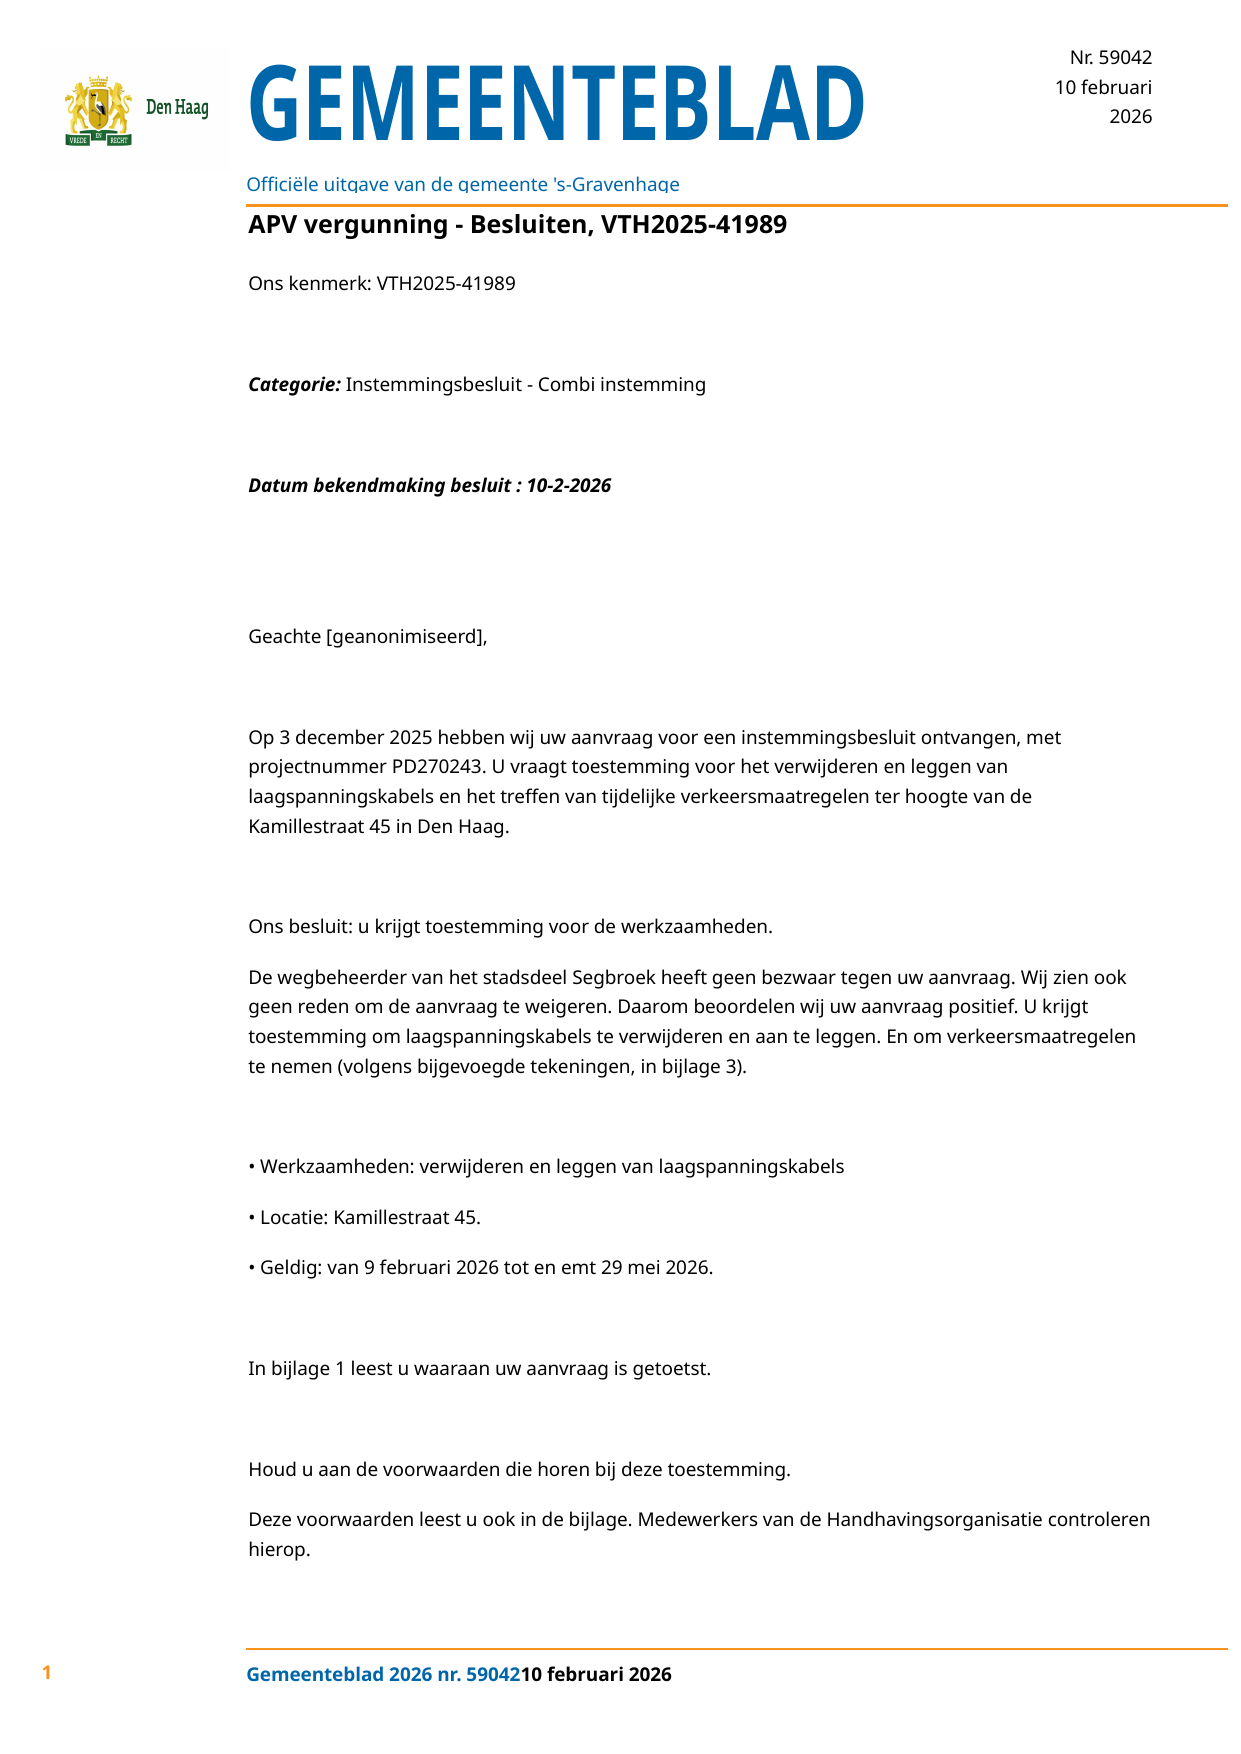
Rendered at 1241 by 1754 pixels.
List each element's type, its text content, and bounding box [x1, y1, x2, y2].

text Op 3 december 2025 hebben wij uw aanvraag voor een instemmingsbesluit ontvangen, met projectnummer PD270243. U vraagt toestemming voor het verwijderen en leggen van laagspanningskabels en het treffen van tijdelijke verkeersmaatregelen ter hoogte van de Kamillestraat 45 in Den Haag. [248, 724, 1152, 838]
text • Geldig: van 9 februari 2026 tot en emt 29 mei 2026. [248, 1254, 1152, 1280]
text De wegbeheerder van het stadsdeel Segbroek heeft geen bezwaar tegen uw aanvraag. Wij zien ook geen reden om de aanvraag te weigeren. Daarom beoordelen wij uw aanvraag positief. U krijgt toestemming om laagspanningskabels te verwijderen en aan te leggen. En om verkeersmaatregelen te nemen (volgens bijgevoegde tekeningen, in bijlage 3). [248, 964, 1152, 1078]
text Ons besluit: u krijgt toestemming voor de werkzaamheden. [248, 914, 1152, 939]
text Houd u aan de voorwaarden die horen bij deze toestemming. [248, 1456, 1152, 1482]
text Geachte [geanonimiseerd], [248, 623, 1152, 649]
text • Locatie: Kamillestraat 45. [248, 1204, 1152, 1230]
text Datum bekendmaking besluit : 10-2-2026 [248, 472, 1152, 498]
text In bijlage 1 leest u waaraan uw aanvraag is getoetst. [248, 1355, 1152, 1381]
text Ons kenmerk: VTH2025-41989 [248, 270, 1152, 296]
text • Werkzaamheden: verwijderen en leggen van laagspanningskabels [248, 1154, 1152, 1179]
text APV vergunning - Besluiten, VTH2025-41989 [248, 207, 1152, 241]
text Categorie: Instemmingsbesluit - Combi instemming [248, 371, 1152, 397]
picture [41, 47, 231, 172]
text Deze voorwaarden leest u ook in de bijlage. Medewerkers van de Handhavingsorganisatie controleren hierop. [248, 1507, 1152, 1562]
